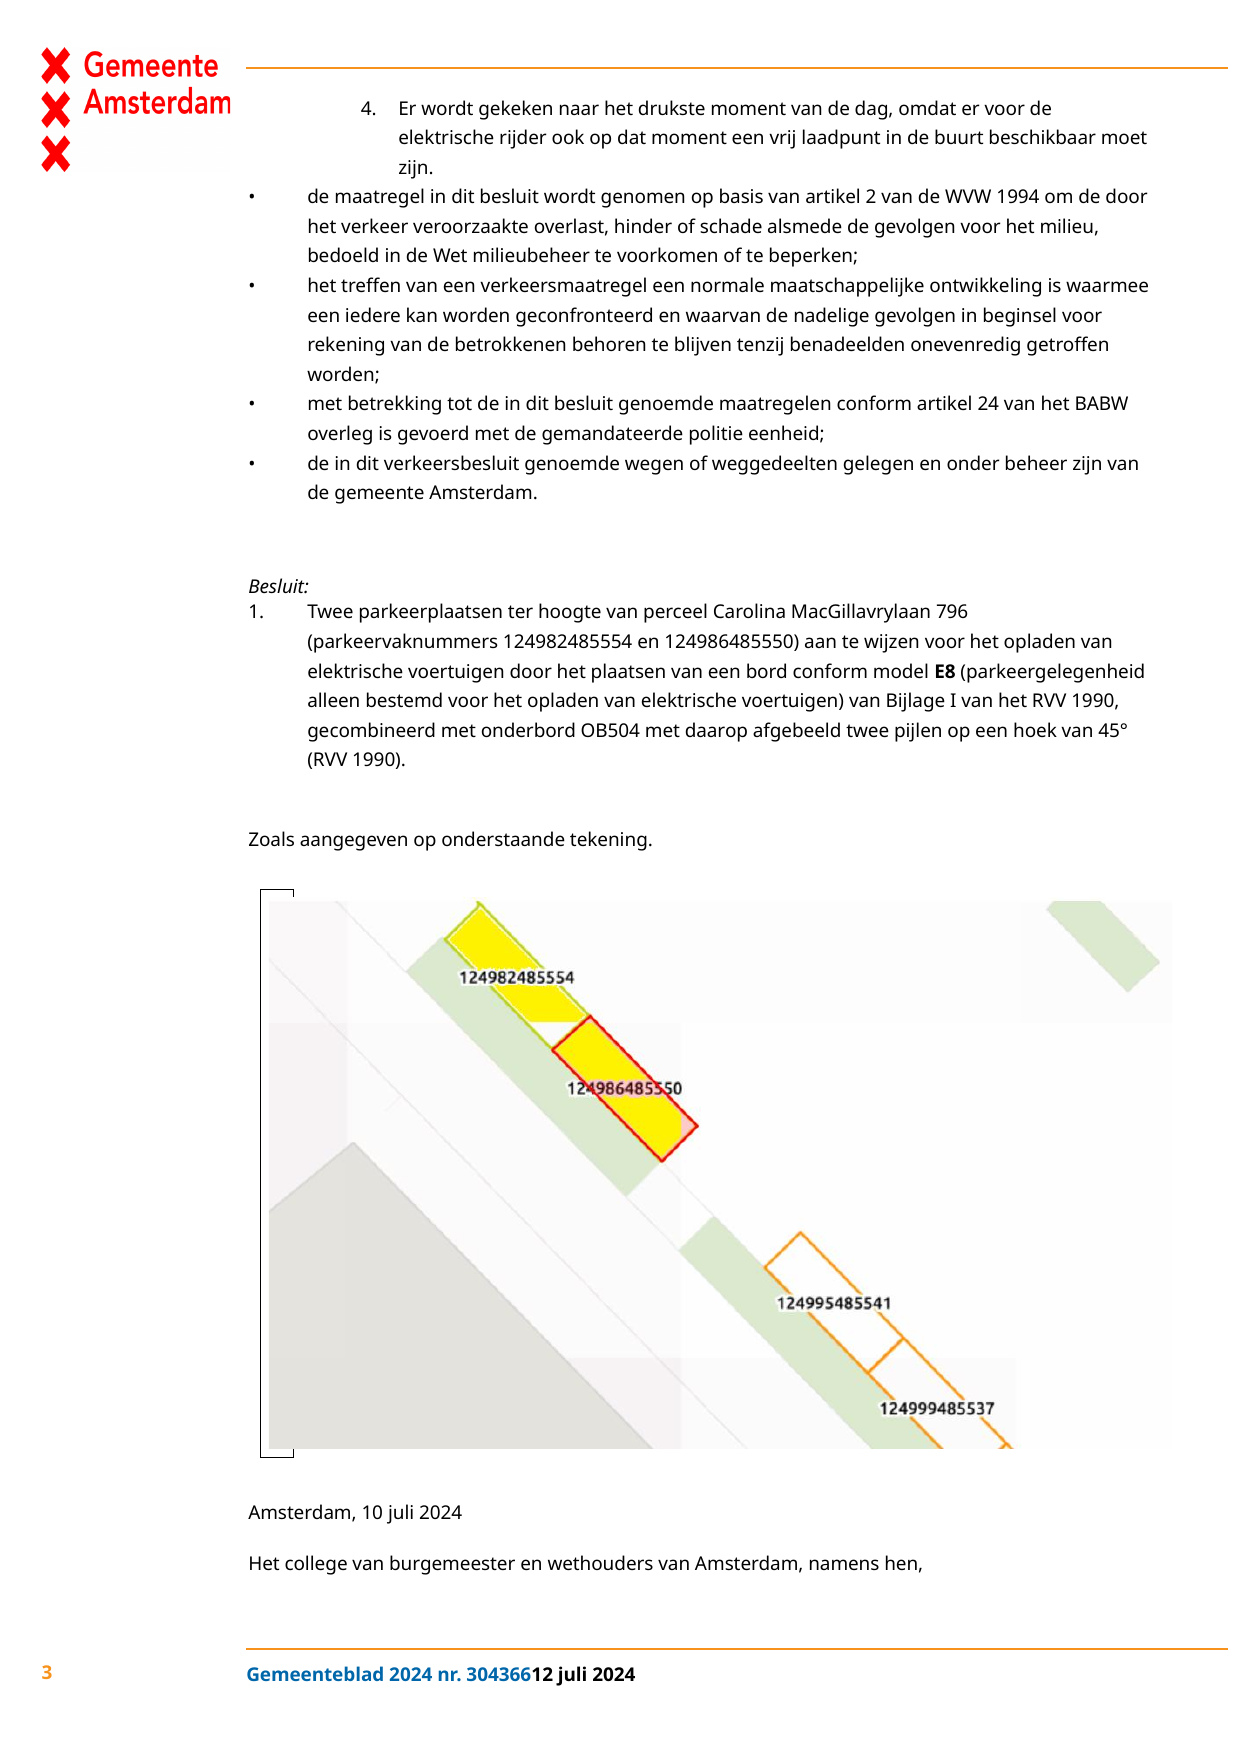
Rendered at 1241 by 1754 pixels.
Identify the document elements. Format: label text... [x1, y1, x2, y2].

text Het college van burgemeester en wethouders van Amsterdam, namens hen, [248, 1550, 1152, 1576]
picture [268, 897, 1173, 1449]
list de maatregel in dit besluit wordt genomen op basis van artikel 2 van de WVW 1994 om de door het verkeer veroorzaakte overlast, hinder of schade alsmede de gevolgen voor het milieu, bedoeld in de Wet milieubeheer te voorkomen of te beperken; [248, 183, 1152, 268]
text Besluit: [248, 573, 1152, 599]
list Er wordt gekeken naar het drukste moment van de dag, omdat er voor de elektrische rijder ook op dat moment een vrij laadpunt in de buurt beschikbaar moet zijn. [361, 95, 1152, 180]
list met betrekking tot de in dit besluit genoemde maatregelen conform artikel 24 van het BABW overleg is gevoerd met de gemandateerde politie eenheid; [248, 391, 1152, 446]
list het treffen van een verkeersmaatregel een normale maatschappelijke ontwikkeling is waarmee een iedere kan worden geconfronteerd en waarvan de nadelige gevolgen in beginsel voor rekening van de betrokkenen behoren te blijven tenzij benadeelden onevenredig getroffen worden; [248, 272, 1152, 387]
text Zoals aangegeven op onderstaande tekening. [248, 827, 1152, 852]
text Amsterdam, 10 juli 2024 [248, 1499, 1152, 1525]
list Twee parkeerplaatsen ter hoogte van perceel Carolina MacGillavrylaan 796 (parkeervaknummers 124982485554 en 124986485550) aan te wijzen voor het opladen van elektrische voertuigen door het plaatsen van een bord conform model E8 (parkeergelegenheid alleen bestemd voor het opladen van elektrische voertuigen) van Bijlage I van het RVV 1990, gecombineerd met onderbord OB504 met daarop afgebeeld twee pijlen op een hoek van 45° (RVV 1990). [248, 599, 1152, 772]
picture [41, 47, 231, 172]
list de in dit verkeersbesluit genoemde wegen of weggedeelten gelegen en onder beheer zijn van de gemeente Amsterdam. [248, 450, 1152, 505]
